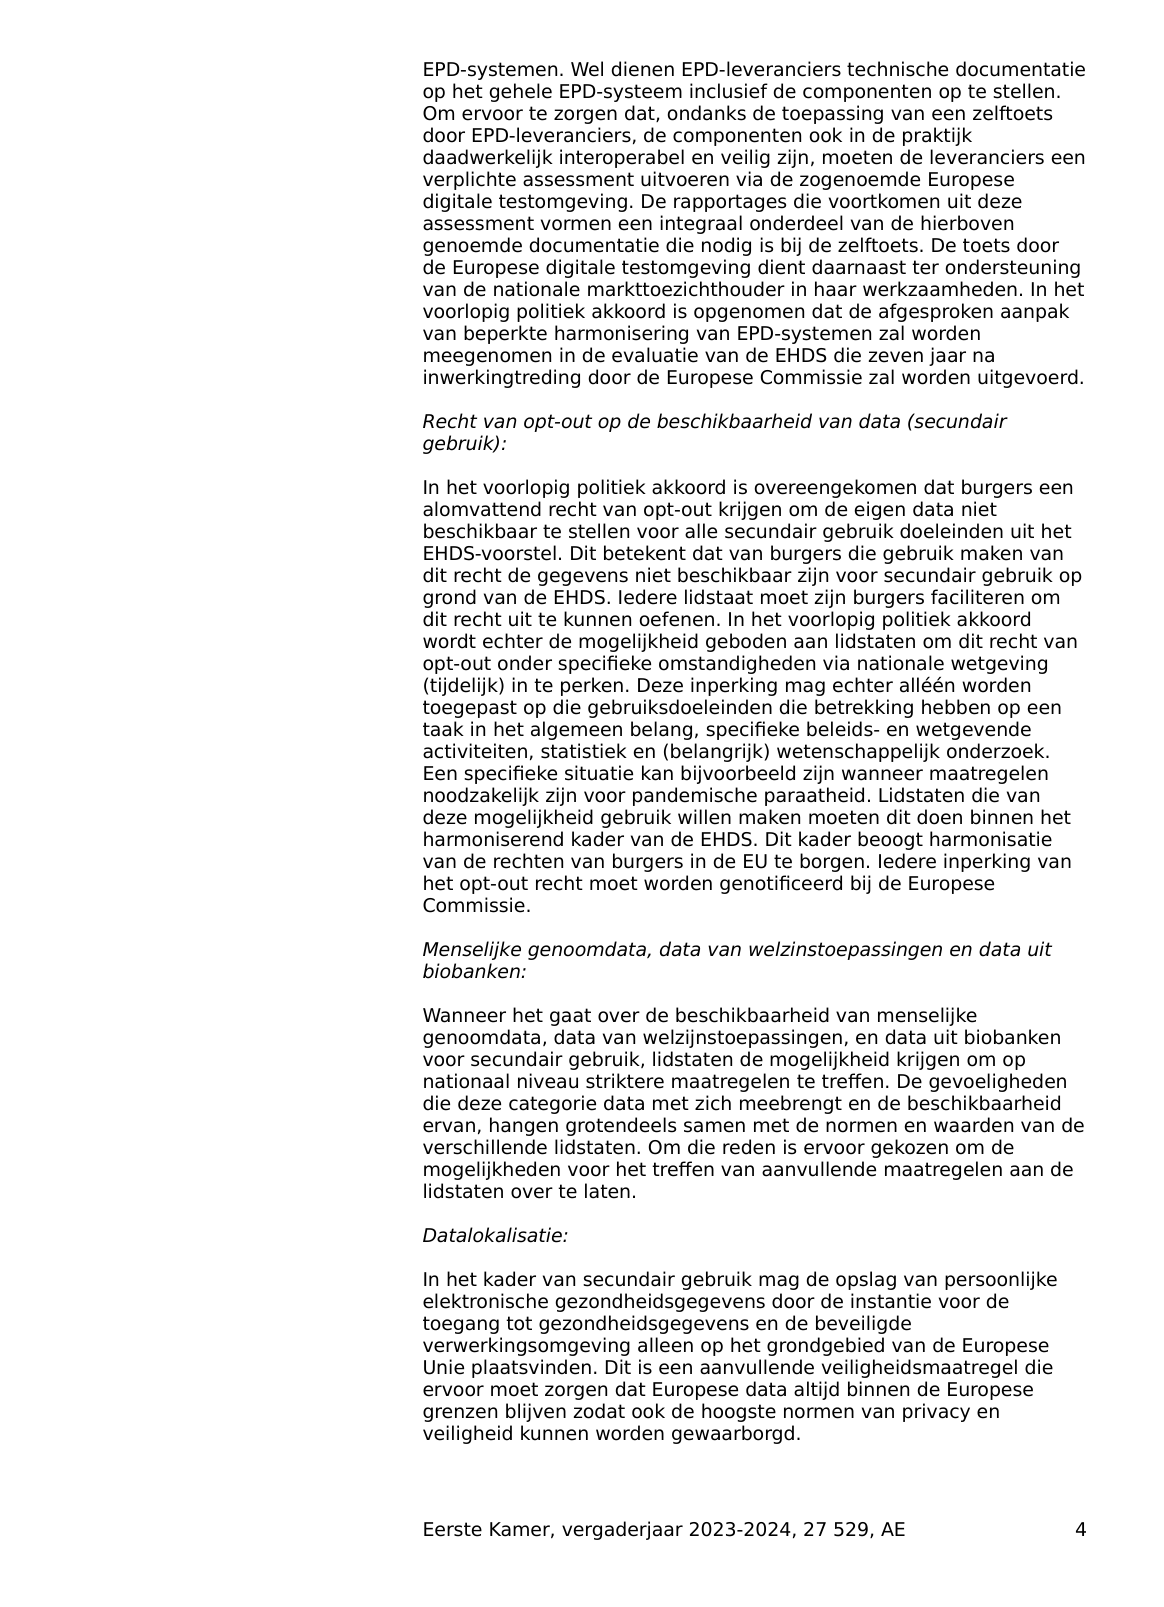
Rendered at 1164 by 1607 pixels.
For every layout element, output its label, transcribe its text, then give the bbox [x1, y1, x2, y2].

text In het voorlopig politiek akkoord is overeengekomen dat burgers een alomvattend recht van opt-out krijgen om de eigen data niet beschikbaar te stellen voor alle secundair gebruik doeleinden uit het EHDS-voorstel. Dit betekent dat van burgers die gebruik maken van dit recht de gegevens niet beschikbaar zijn voor secundair gebruik op grond van de EHDS. Iedere lidstaat moet zijn burgers faciliteren om dit recht uit te kunnen oefenen. In het voorlopig politiek akkoord wordt echter de mogelijkheid geboden aan lidstaten om dit recht van opt-out onder specifieke omstandigheden via nationale wetgeving (tijdelijk) in te perken. Deze inperking mag echter alléén worden toegepast op die gebruiksdoeleinden die betrekking hebben op een taak in het algemeen belang, specifieke beleids- en wetgevende activiteiten, statistiek en (belangrijk) wetenschappelijk onderzoek. Een specifieke situatie kan bijvoorbeeld zijn wanneer maatregelen noodzakelijk zijn voor pandemische paraatheid. Lidstaten die van deze mogelijkheid gebruik willen maken moeten dit doen binnen het harmoniserend kader van de EHDS. Dit kader beoogt harmonisatie van de rechten van burgers in de EU te borgen. Iedere inperking van het opt-out recht moet worden genotificeerd bij de Europese Commissie. [422, 477, 1087, 917]
subtitle Menselijke genoomdata, data van welzinstoepassingen en data uit biobanken: [422, 939, 1087, 983]
text Wanneer het gaat over de beschikbaarheid van menselijke genoomdata, data van welzijnstoepassingen, en data uit biobanken voor secundair gebruik, lidstaten de mogelijkheid krijgen om op nationaal niveau striktere maatregelen te treffen. De gevoeligheden die deze categorie data met zich meebrengt en de beschikbaarheid ervan, hangen grotendeels samen met de normen en waarden van de verschillende lidstaten. Om die reden is ervoor gekozen om de mogelijkheden voor het treffen van aanvullende maatregelen aan de lidstaten over te laten. [422, 1005, 1087, 1203]
text In het kader van secundair gebruik mag de opslag van persoonlijke elektronische gezondheidsgegevens door de instantie voor de toegang tot gezondheidsgegevens en de beveiligde verwerkingsomgeving alleen op het grondgebied van de Europese Unie plaatsvinden. Dit is een aanvullende veiligheidsmaatregel die ervoor moet zorgen dat Europese data altijd binnen de Europese grenzen blijven zodat ook de hoogste normen van privacy en veiligheid kunnen worden gewaarborgd. [422, 1269, 1087, 1445]
text EPD-systemen. Wel dienen EPD-leveranciers technische documentatie op het gehele EPD-systeem inclusief de componenten op te stellen. Om ervoor te zorgen dat, ondanks de toepassing van een zelftoets door EPD-leveranciers, de componenten ook in de praktijk daadwerkelijk interoperabel en veilig zijn, moeten de leveranciers een verplichte assessment uitvoeren via de zogenoemde Europese digitale testomgeving. De rapportages die voortkomen uit deze assessment vormen een integraal onderdeel van de hierboven genoemde documentatie die nodig is bij de zelftoets. De toets door de Europese digitale testomgeving dient daarnaast ter ondersteuning van de nationale markttoezichthouder in haar werkzaamheden. In het voorlopig politiek akkoord is opgenomen dat de afgesproken aanpak van beperkte harmonisering van EPD-systemen zal worden meegenomen in de evaluatie van de EHDS die zeven jaar na inwerkingtreding door de Europese Commissie zal worden uitgevoerd. [422, 59, 1087, 389]
subtitle Recht van opt-out op de beschikbaarheid van data (secundair gebruik): [422, 411, 1087, 455]
subtitle Datalokalisatie: [422, 1225, 1087, 1247]
